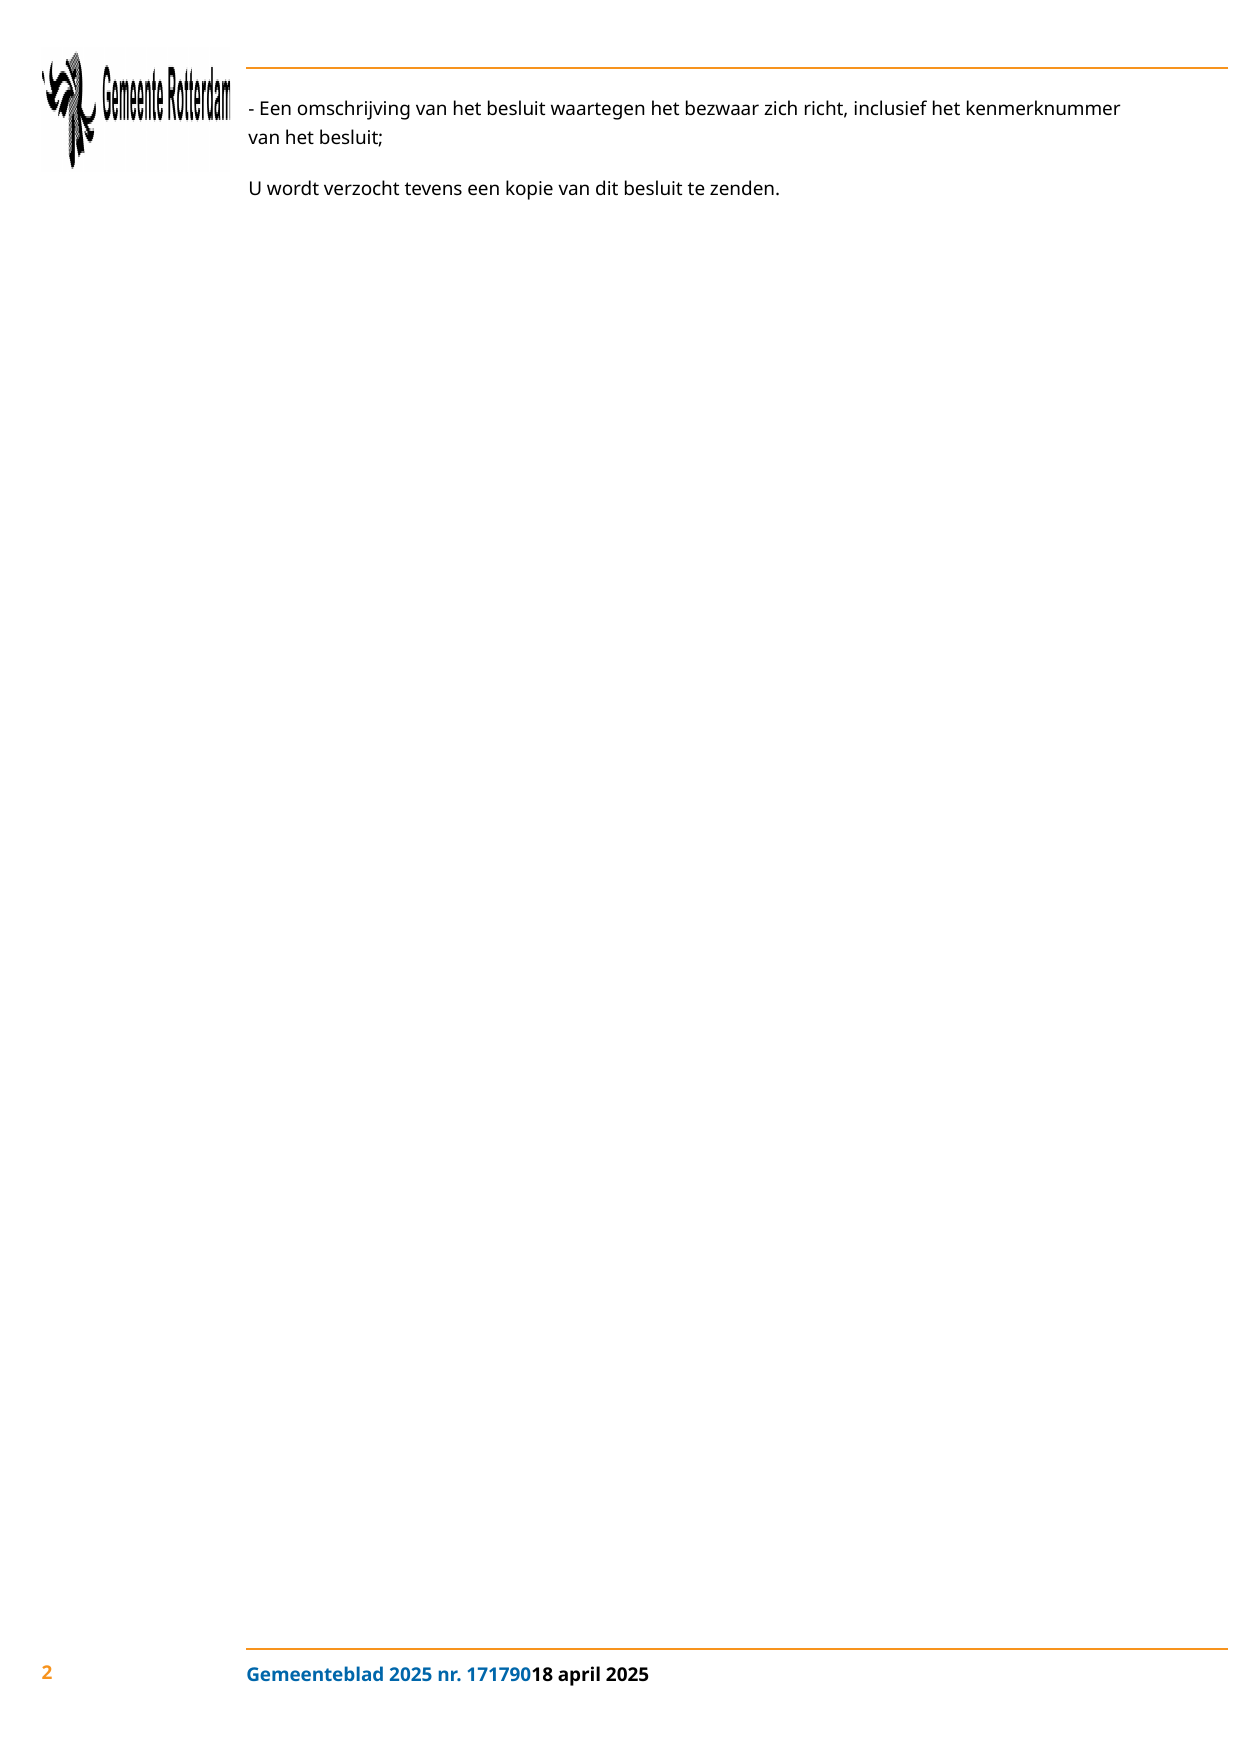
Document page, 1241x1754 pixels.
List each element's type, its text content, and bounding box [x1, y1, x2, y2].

text - Een omschrijving van het besluit waartegen het bezwaar zich richt, inclusief het kenmerknummer van het besluit; [248, 95, 1152, 150]
text U wordt verzocht tevens een kopie van dit besluit te zenden. [248, 175, 1152, 201]
picture [41, 47, 231, 172]
